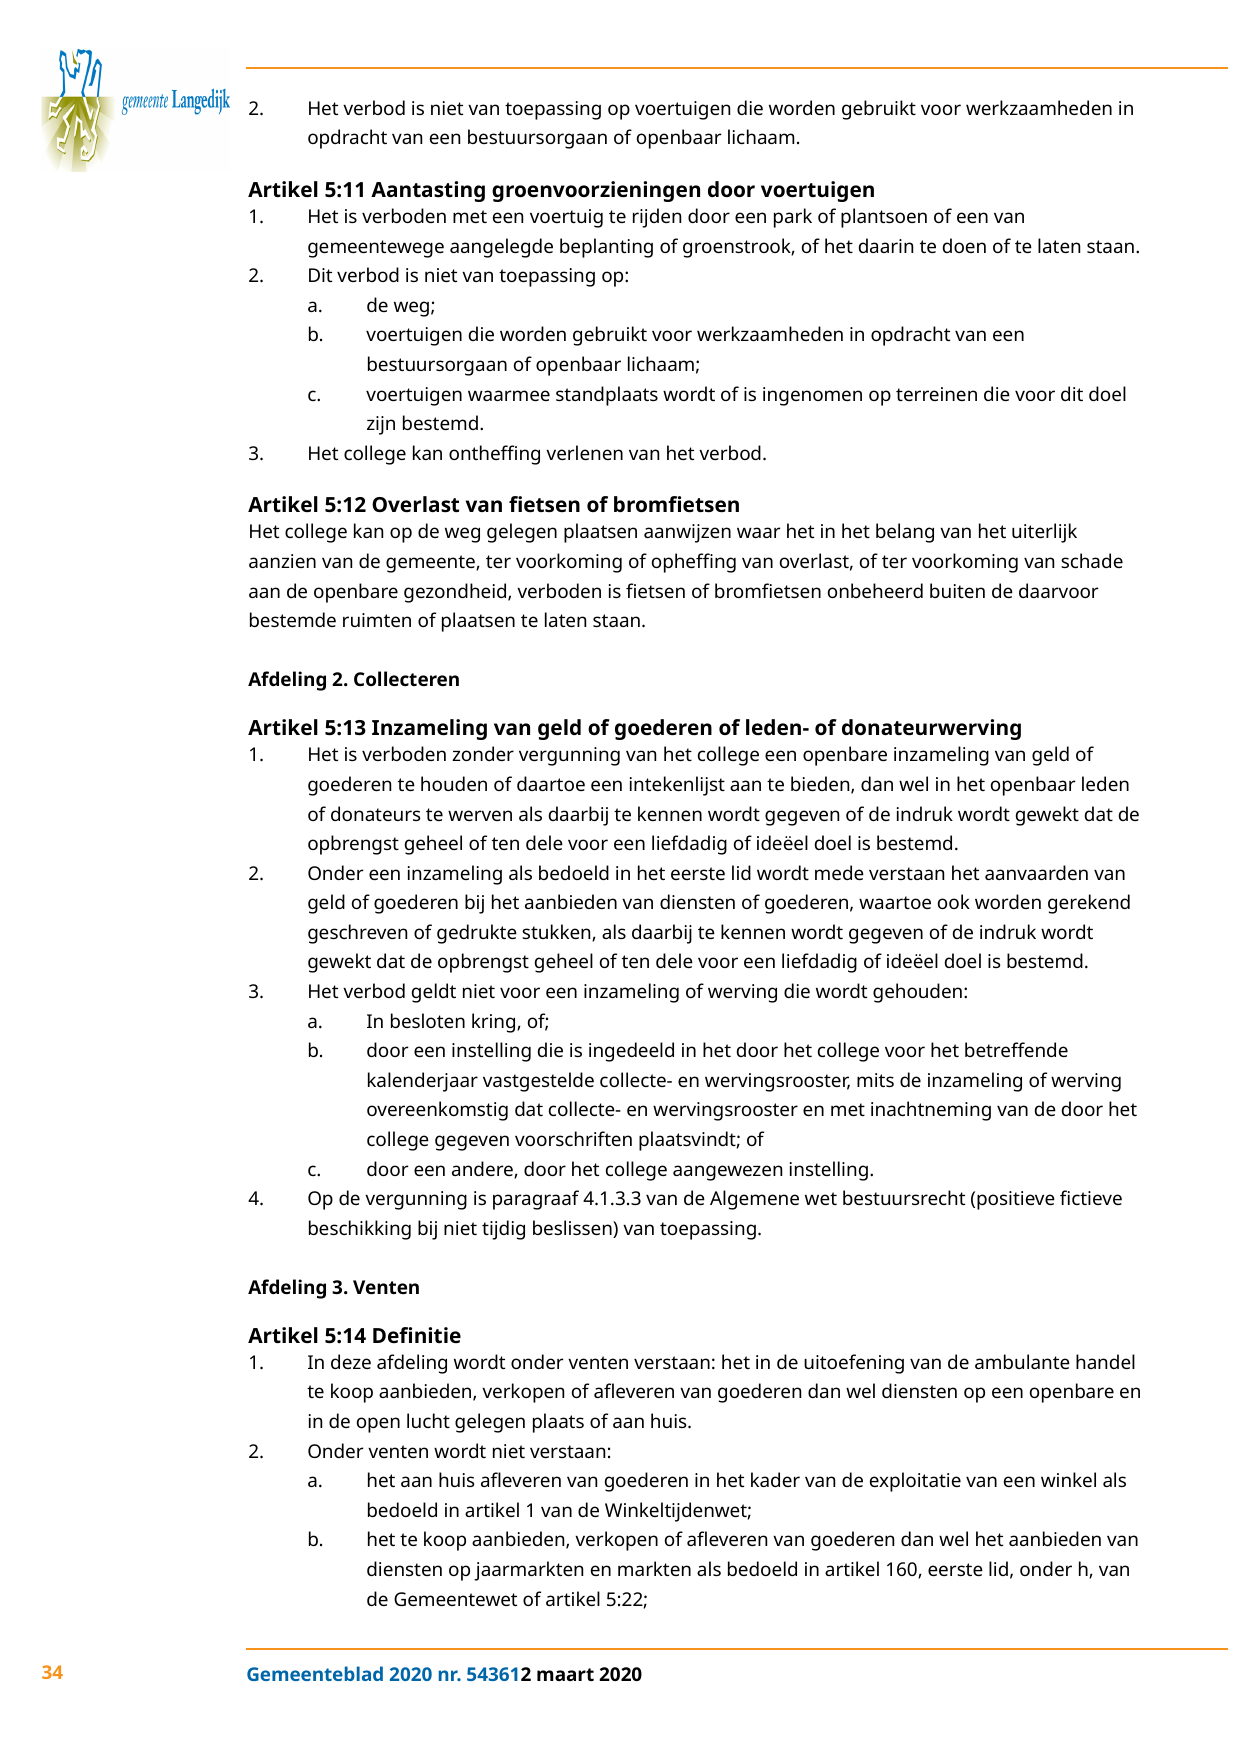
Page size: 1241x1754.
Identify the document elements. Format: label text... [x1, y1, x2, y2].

picture [41, 47, 231, 172]
text Artikel 5:13 Inzameling van geld of goederen of leden- of donateurwerving [248, 713, 1152, 742]
list Het is verboden zonder vergunning van het college een openbare inzameling van geld of goederen te houden of daartoe een intekenlijst aan te bieden, dan wel in het openbaar leden of donateurs te werven als daarbij te kennen wordt gegeven of de indruk wordt gewekt dat de opbrengst geheel of ten dele voor een liefdadig of ideëel doel is bestemd. [248, 742, 1152, 856]
list het aan huis afleveren van goederen in het kader van de exploitatie van een winkel als bedoeld in artikel 1 van de Winkeltijdenwet; [307, 1467, 1152, 1523]
list In besloten kring, of; [307, 1008, 1152, 1034]
text Artikel 5:12 Overlast van fietsen of bromfietsen [248, 490, 1152, 519]
list Het college kan ontheffing verlenen van het verbod. [248, 440, 1152, 466]
list de weg; [307, 292, 1152, 318]
list Het is verboden met een voertuig te rijden door een park of plantsoen of een van gemeentewege aangelegde beplanting of groenstrook, of het daarin te doen of te laten staan. [248, 203, 1152, 258]
text Het college kan op de weg gelegen plaatsen aanwijzen waar het in het belang van het uiterlijk aanzien van de gemeente, ter voorkoming of opheffing van overlast, of ter voorkoming van schade aan de openbare gezondheid, verboden is fietsen of bromfietsen onbeheerd buiten de daarvoor bestemde ruimten of plaatsen te laten staan. [248, 519, 1152, 633]
list Onder venten wordt niet verstaan: [248, 1438, 1152, 1464]
list Op de vergunning is paragraaf 4.1.3.3 van de Algemene wet bestuursrecht (positieve fictieve beschikking bij niet tijdig beslissen) van toepassing. [248, 1185, 1152, 1241]
list voertuigen die worden gebruikt voor werkzaamheden in opdracht van een bestuursorgaan of openbaar lichaam; [307, 322, 1152, 377]
list Dit verbod is niet van toepassing op: [248, 262, 1152, 288]
list Het verbod geldt niet voor een inzameling of werving die wordt gehouden: [248, 978, 1152, 1004]
list Het verbod is niet van toepassing op voertuigen die worden gebruikt voor werkzaamheden in opdracht van een bestuursorgaan of openbaar lichaam. [248, 95, 1152, 150]
list door een andere, door het college aangewezen instelling. [307, 1156, 1152, 1182]
text Artikel 5:14 Definitie [248, 1321, 1152, 1349]
list Onder een inzameling als bedoeld in het eerste lid wordt mede verstaan het aanvaarden van geld of goederen bij het aanbieden van diensten of goederen, waartoe ook worden gerekend geschreven of gedrukte stukken, als daarbij te kennen wordt gegeven of de indruk wordt gewekt dat de opbrengst geheel of ten dele voor een liefdadig of ideëel doel is bestemd. [248, 860, 1152, 974]
list door een instelling die is ingedeeld in het door het college voor het betreffende kalenderjaar vastgestelde collecte- en wervingsrooster, mits de inzameling of werving overeenkomstig dat collecte- en wervingsrooster en met inachtneming van de door het college gegeven voorschriften plaatsvindt; of [307, 1037, 1152, 1152]
text Afdeling 2. Collecteren [248, 667, 1152, 692]
text Artikel 5:11 Aantasting groenvoorzieningen door voertuigen [248, 175, 1152, 203]
text Afdeling 3. Venten [248, 1274, 1152, 1300]
list In deze afdeling wordt onder venten verstaan: het in de uitoefening van de ambulante handel te koop aanbieden, verkopen of afleveren van goederen dan wel diensten op een openbare en in de open lucht gelegen plaats of aan huis. [248, 1349, 1152, 1434]
list het te koop aanbieden, verkopen of afleveren van goederen dan wel het aanbieden van diensten op jaarmarkten en markten als bedoeld in artikel 160, eerste lid, onder h, van de Gemeentewet of artikel 5:22; [307, 1527, 1152, 1612]
list voertuigen waarmee standplaats wordt of is ingenomen op terreinen die voor dit doel zijn bestemd. [307, 381, 1152, 436]
